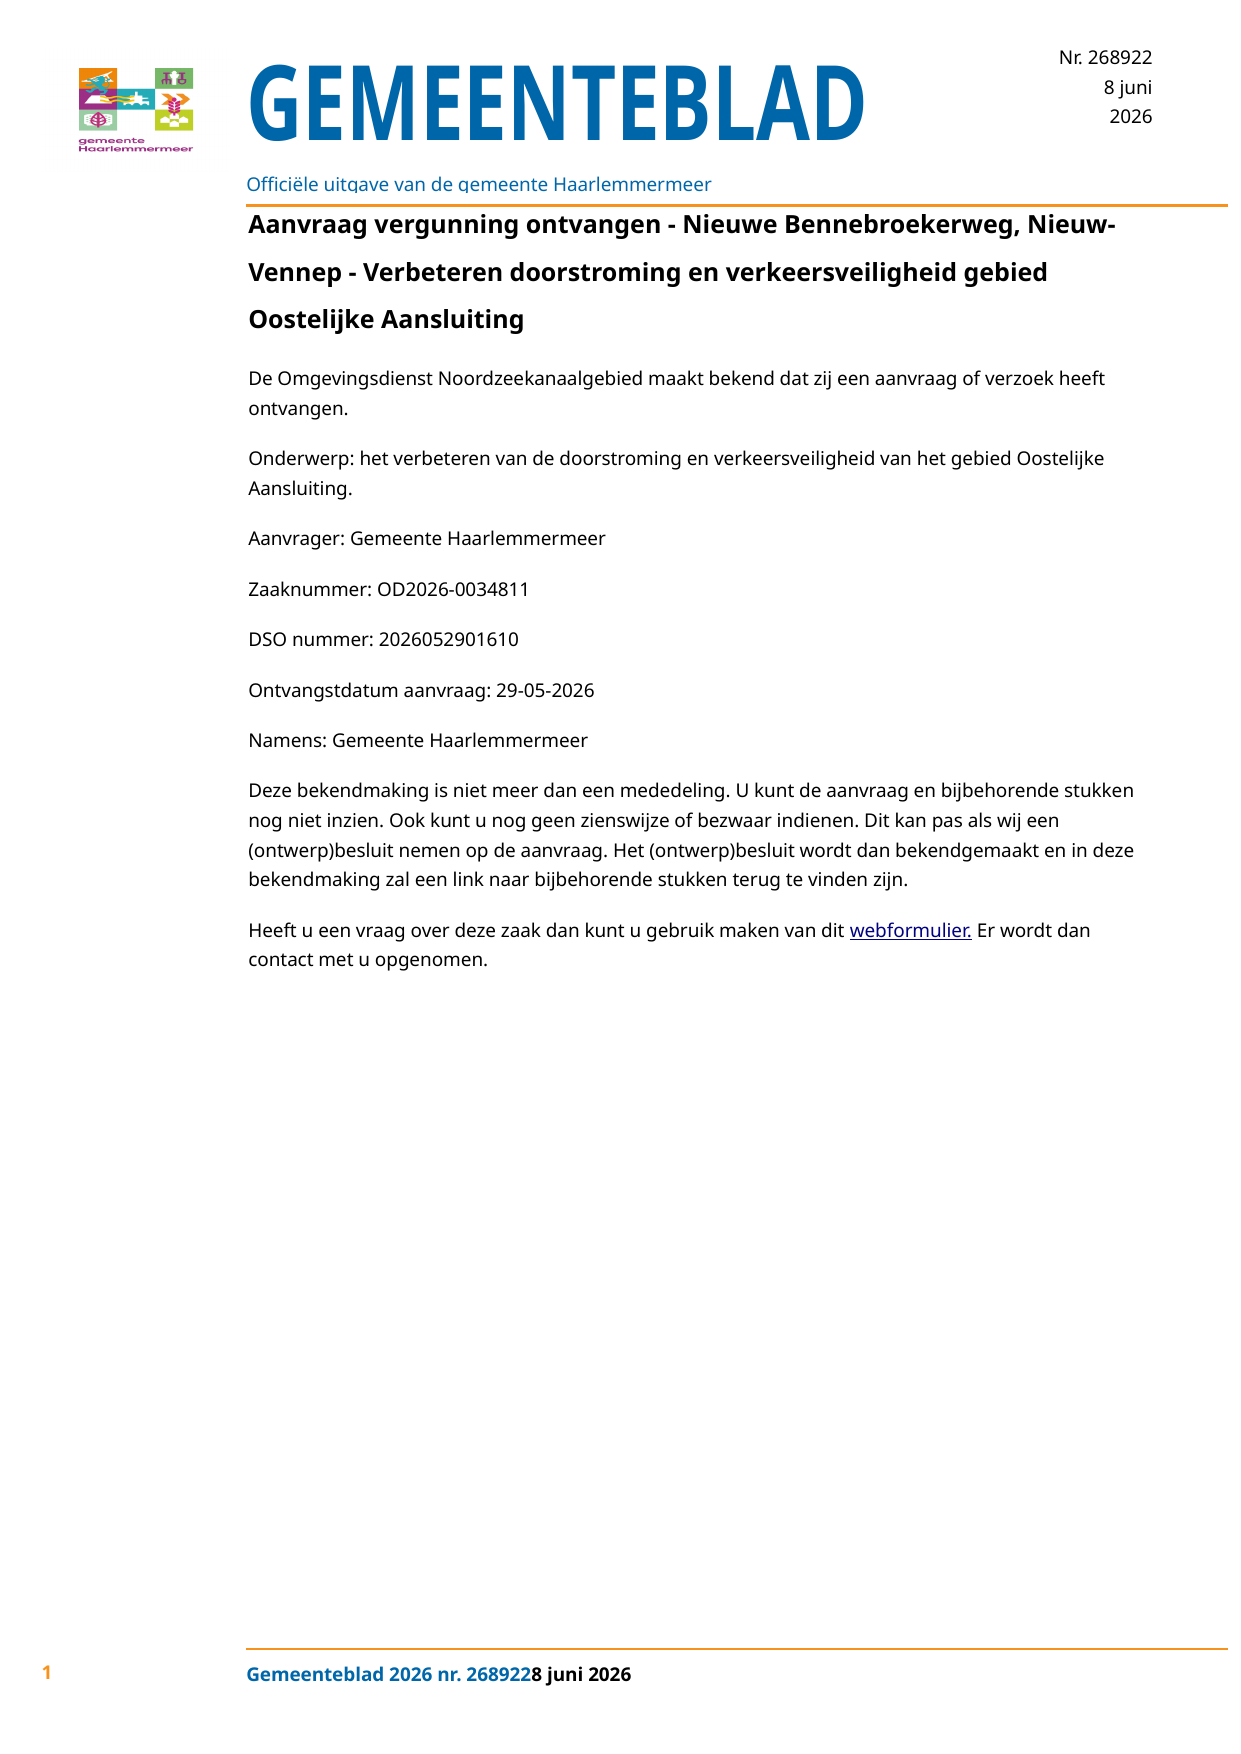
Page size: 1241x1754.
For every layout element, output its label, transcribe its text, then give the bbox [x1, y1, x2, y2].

text Aanvraag vergunning ontvangen - Nieuwe Bennebroekerweg, Nieuw-Vennep - Verbeteren doorstroming en verkeersveiligheid gebied Oostelijke Aansluiting [248, 207, 1152, 336]
text Onderwerp: het verbeteren van de doorstroming en verkeersveiligheid van het gebied Oostelijke Aansluiting. [248, 446, 1152, 501]
text Aanvrager: Gemeente Haarlemmermeer [248, 526, 1152, 551]
text Ontvangstdatum aanvraag: 29-05-2026 [248, 677, 1152, 702]
text Namens: Gemeente Haarlemmermeer [248, 727, 1152, 753]
text Heeft u een vraag over deze zaak dan kunt u gebruik maken van dit webformulier. Er wordt dan contact met u opgenomen. [248, 917, 1152, 972]
text Deze bekendmaking is niet meer dan een mededeling. U kunt de aanvraag en bijbehorende stukken nog niet inzien. Ook kunt u nog geen zienswijze of bezwaar indienen. Dit kan pas als wij een (ontwerp)besluit nemen op de aanvraag. Het (ontwerp)besluit wordt dan bekendgemaakt en in deze bekendmaking zal een link naar bijbehorende stukken terug te vinden zijn. [248, 778, 1152, 892]
text DSO nummer: 2026052901610 [248, 626, 1152, 652]
text Zaaknummer: OD2026-0034811 [248, 576, 1152, 602]
text De Omgevingsdienst Noordzeekanaalgebied maakt bekend dat zij een aanvraag of verzoek heeft ontvangen. [248, 366, 1152, 421]
picture [41, 47, 231, 172]
